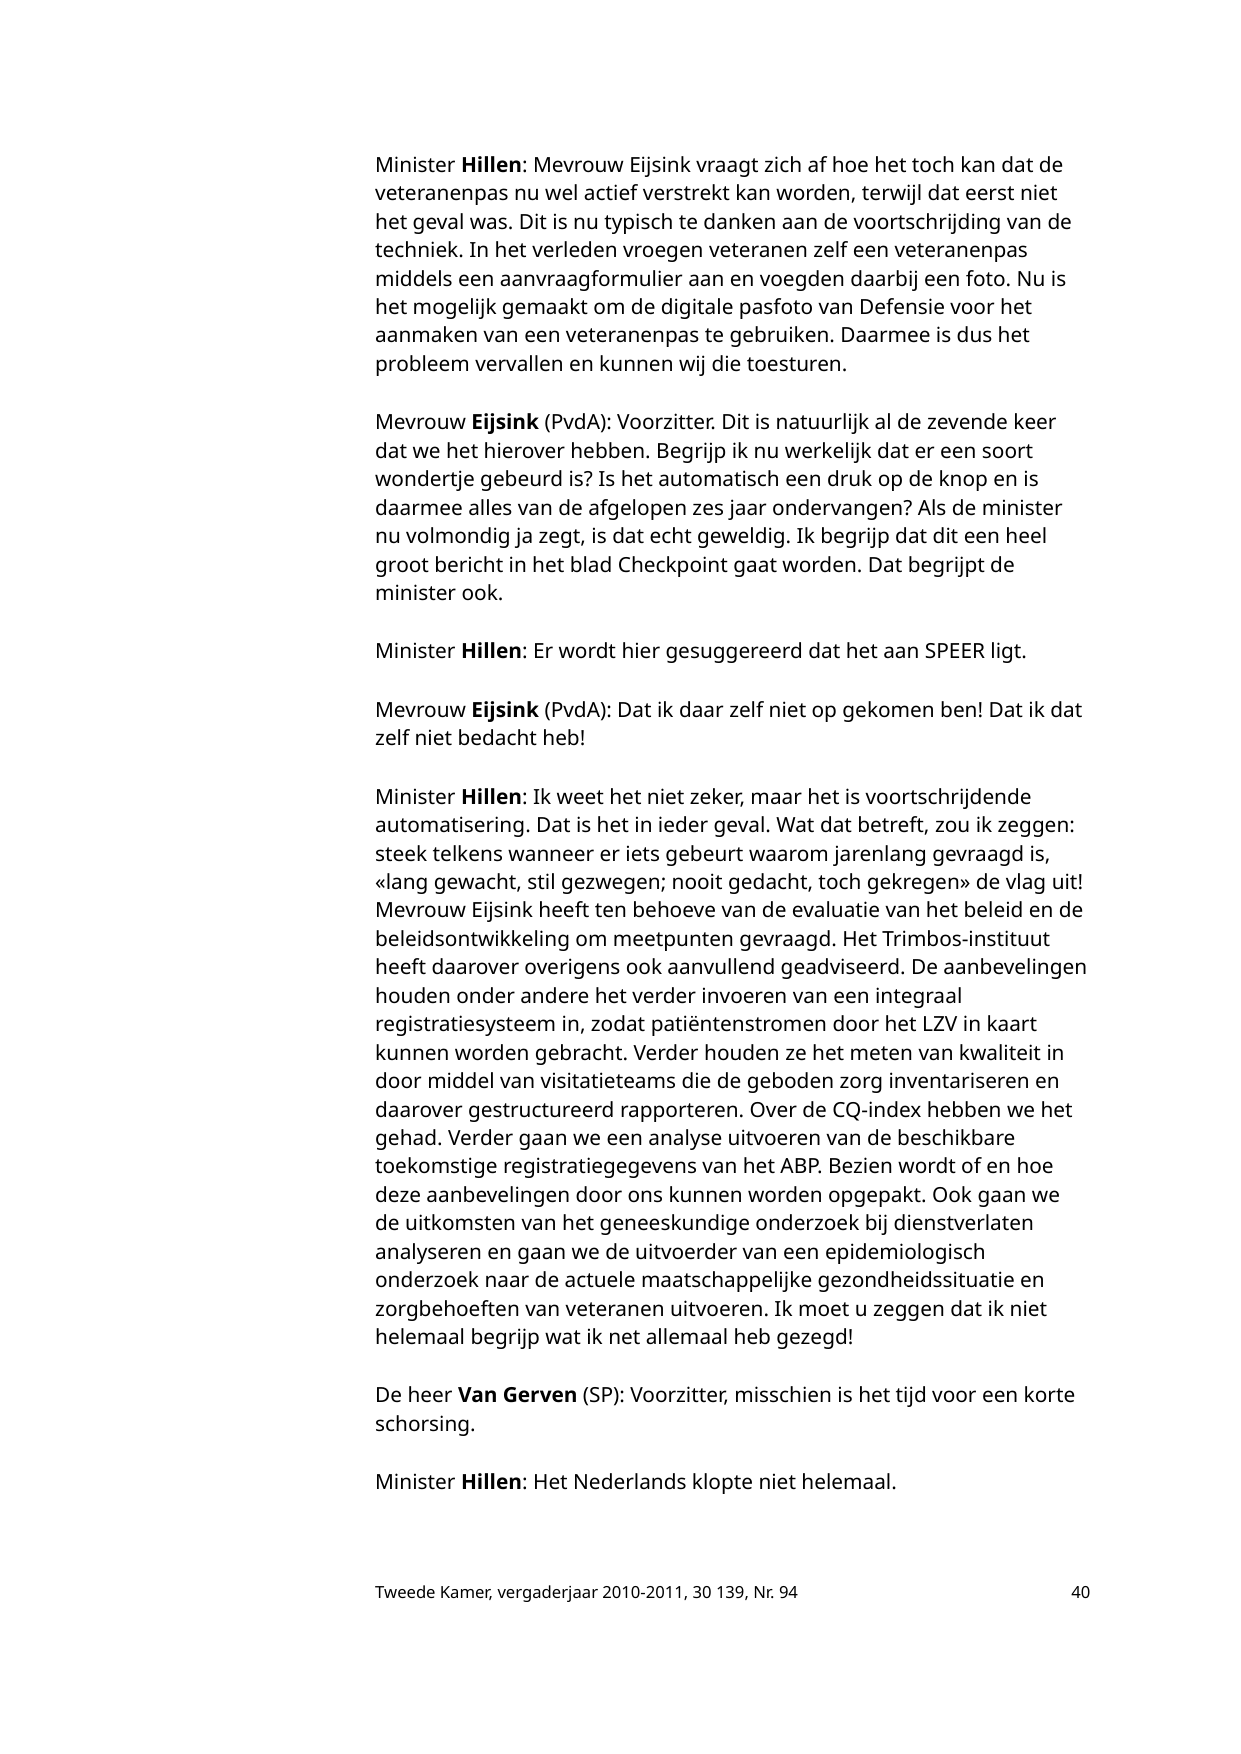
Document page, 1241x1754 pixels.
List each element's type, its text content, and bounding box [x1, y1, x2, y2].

text Mevrouw Eijsink heeft ten behoeve van de evaluatie van het beleid en de beleidsontwikkeling om meetpunten gevraagd. Het Trimbos-instituut heeft daarover overigens ook aanvullend geadviseerd. De aanbevelingen houden onder andere het verder invoeren van een integraal registratiesysteem in, zodat patiëntenstromen door het LZV in kaart kunnen worden gebracht. Verder houden ze het meten van kwaliteit in door middel van visitatieteams die de geboden zorg inventariseren en daarover gestructureerd rapporteren. Over de CQ-index hebben we het gehad. Verder gaan we een analyse uitvoeren van de beschikbare toekomstige registratiegegevens van het ABP. Bezien wordt of en hoe deze aanbevelingen door ons kunnen worden opgepakt. Ook gaan we de uitkomsten van het geneeskundige onderzoek bij dienstverlaten analyseren en gaan we de uitvoerder van een epidemiologisch onderzoek naar de actuele maatschappelijke gezondheidssituatie en zorgbehoeften van veteranen uitvoeren. Ik moet u zeggen dat ik niet helemaal begrijp wat ik net allemaal heb gezegd! [375, 896, 1090, 1351]
text Mevrouw Eijsink (PvdA): Voorzitter. Dit is natuurlijk al de zevende keer dat we het hierover hebben. Begrijp ik nu werkelijk dat er een soort wondertje gebeurd is? Is het automatisch een druk op de knop en is daarmee alles van de afgelopen zes jaar ondervangen? Als de minister nu volmondig ja zegt, is dat echt geweldig. Ik begrijp dat dit een heel groot bericht in het blad Checkpoint gaat worden. Dat begrijpt de minister ook. [375, 407, 1090, 607]
text De heer Van Gerven (SP): Voorzitter, misschien is het tijd voor een korte schorsing. [375, 1381, 1090, 1437]
text Minister Hillen: Het Nederlands klopte niet helemaal. [375, 1467, 1090, 1496]
text Minister Hillen: Ik weet het niet zeker, maar het is voortschrijdende automatisering. Dat is het in ieder geval. Wat dat betreft, zou ik zeggen: steek telkens wanneer er iets gebeurt waarom jarenlang gevraagd is, «lang gewacht, stil gezwegen; nooit gedacht, toch gekregen» de vlag uit! [375, 782, 1090, 896]
text Minister Hillen: Er wordt hier gesuggereerd dat het aan SPEER ligt. [375, 637, 1090, 665]
text Mevrouw Eijsink (PvdA): Dat ik daar zelf niet op gekomen ben! Dat ik dat zelf niet bedacht heb! [375, 695, 1090, 752]
text Minister Hillen: Mevrouw Eijsink vraagt zich af hoe het toch kan dat de veteranenpas nu wel actief verstrekt kan worden, terwijl dat eerst niet het geval was. Dit is nu typisch te danken aan de voortschrijding van de techniek. In het verleden vroegen veteranen zelf een veteranenpas middels een aanvraagformulier aan en voegden daarbij een foto. Nu is het mogelijk gemaakt om de digitale pasfoto van Defensie voor het aanmaken van een veteranenpas te gebruiken. Daarmee is dus het probleem vervallen en kunnen wij die toesturen. [375, 150, 1090, 377]
